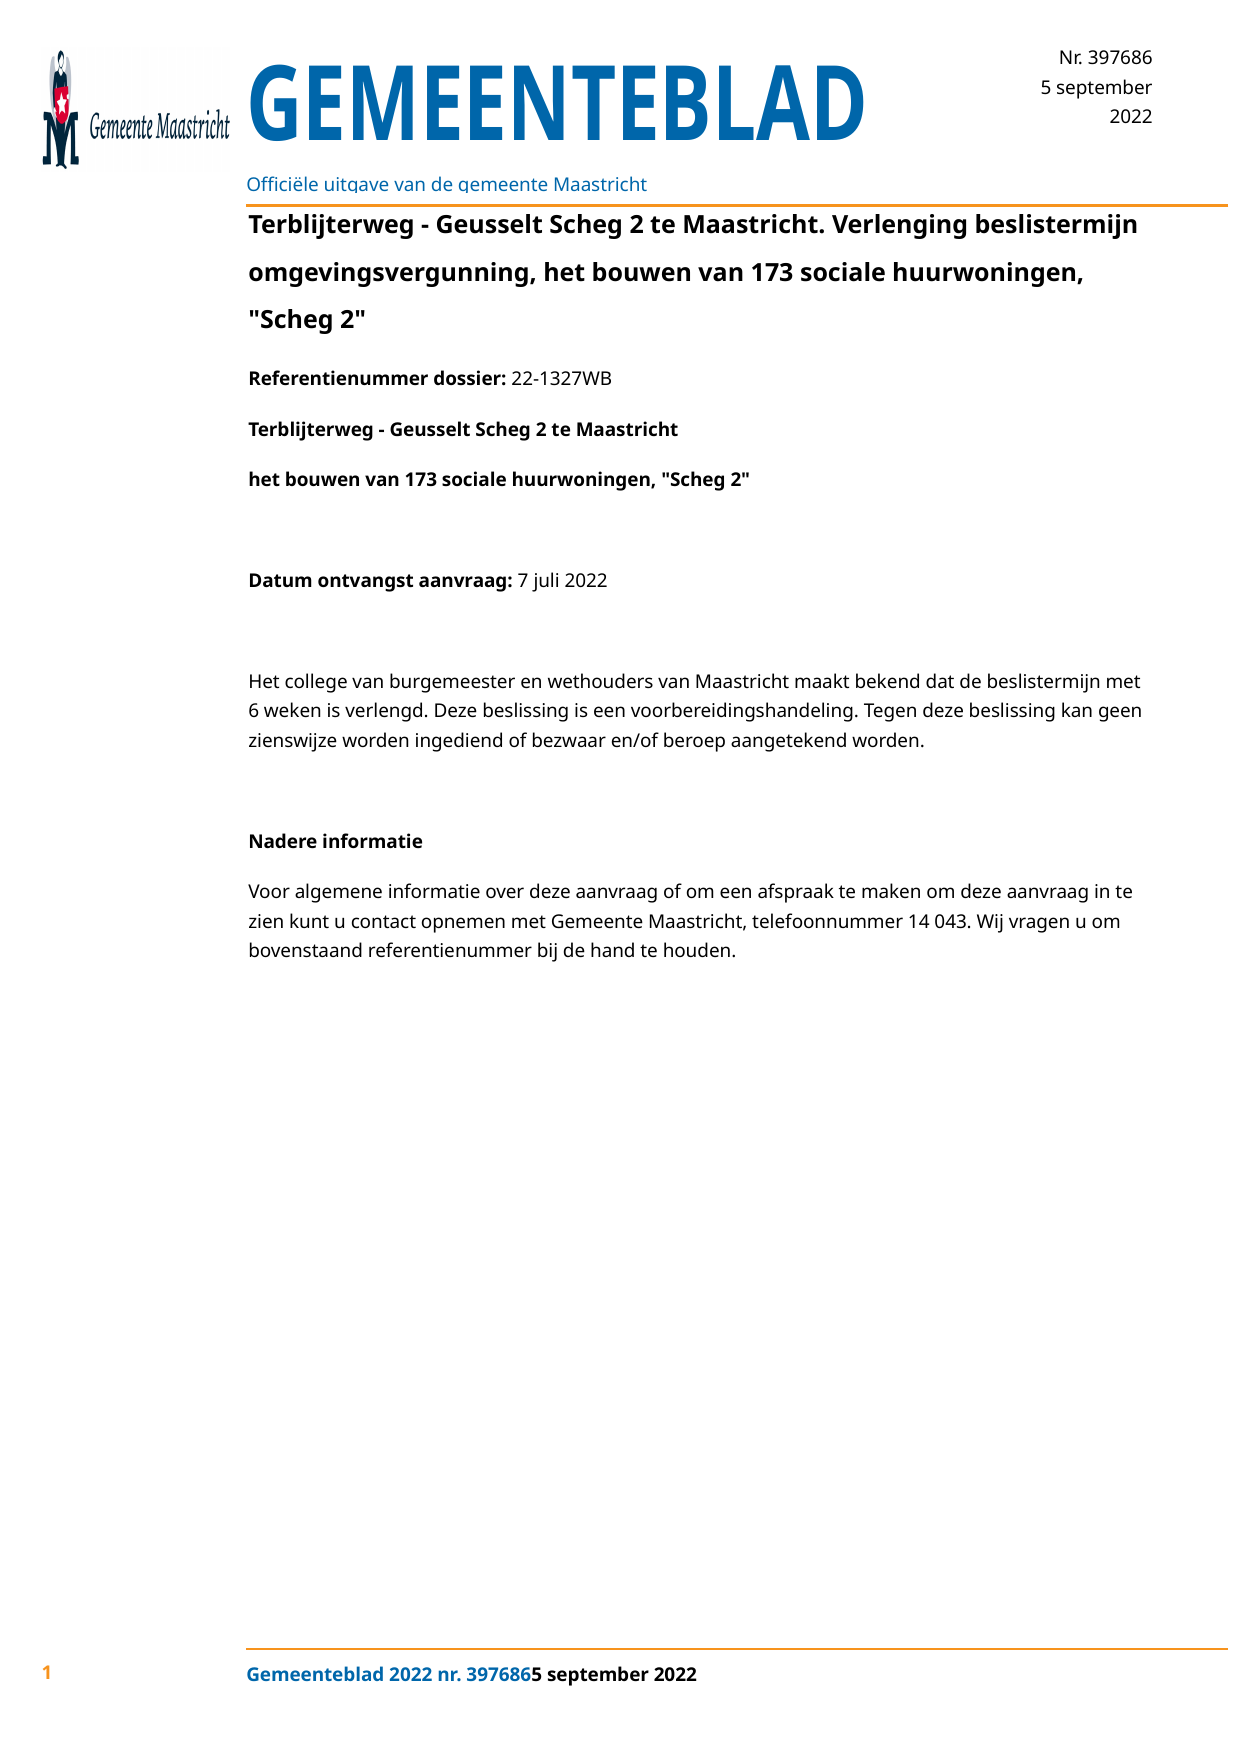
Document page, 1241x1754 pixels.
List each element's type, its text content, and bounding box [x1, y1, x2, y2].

text Nadere informatie [248, 828, 1152, 854]
text Referentienummer dossier: 22-1327WB [248, 366, 1152, 391]
text Terblijterweg - Geusselt Scheg 2 te Maastricht. Verlenging beslistermijn omgevingsvergunning, het bouwen van 173 sociale huurwoningen, "Scheg 2" [248, 207, 1152, 336]
text het bouwen van 173 sociale huurwoningen, "Scheg 2" [248, 466, 1152, 492]
text Voor algemene informatie over deze aanvraag of om een afspraak te maken om deze aanvraag in te zien kunt u contact opnemen met Gemeente Maastricht, telefoonnummer 14 043. Wij vragen u om bovenstaand referentienummer bij de hand te houden. [248, 878, 1152, 963]
text Datum ontvangst aanvraag: 7 juli 2022 [248, 567, 1152, 593]
text Terblijterweg - Geusselt Scheg 2 te Maastricht [248, 416, 1152, 442]
picture [41, 47, 231, 172]
text Het college van burgemeester en wethouders van Maastricht maakt bekend dat de beslistermijn met 6 weken is verlengd. Deze beslissing is een voorbereidingshandeling. Tegen deze beslissing kan geen zienswijze worden ingediend of bezwaar en/of beroep aangetekend worden. [248, 668, 1152, 753]
